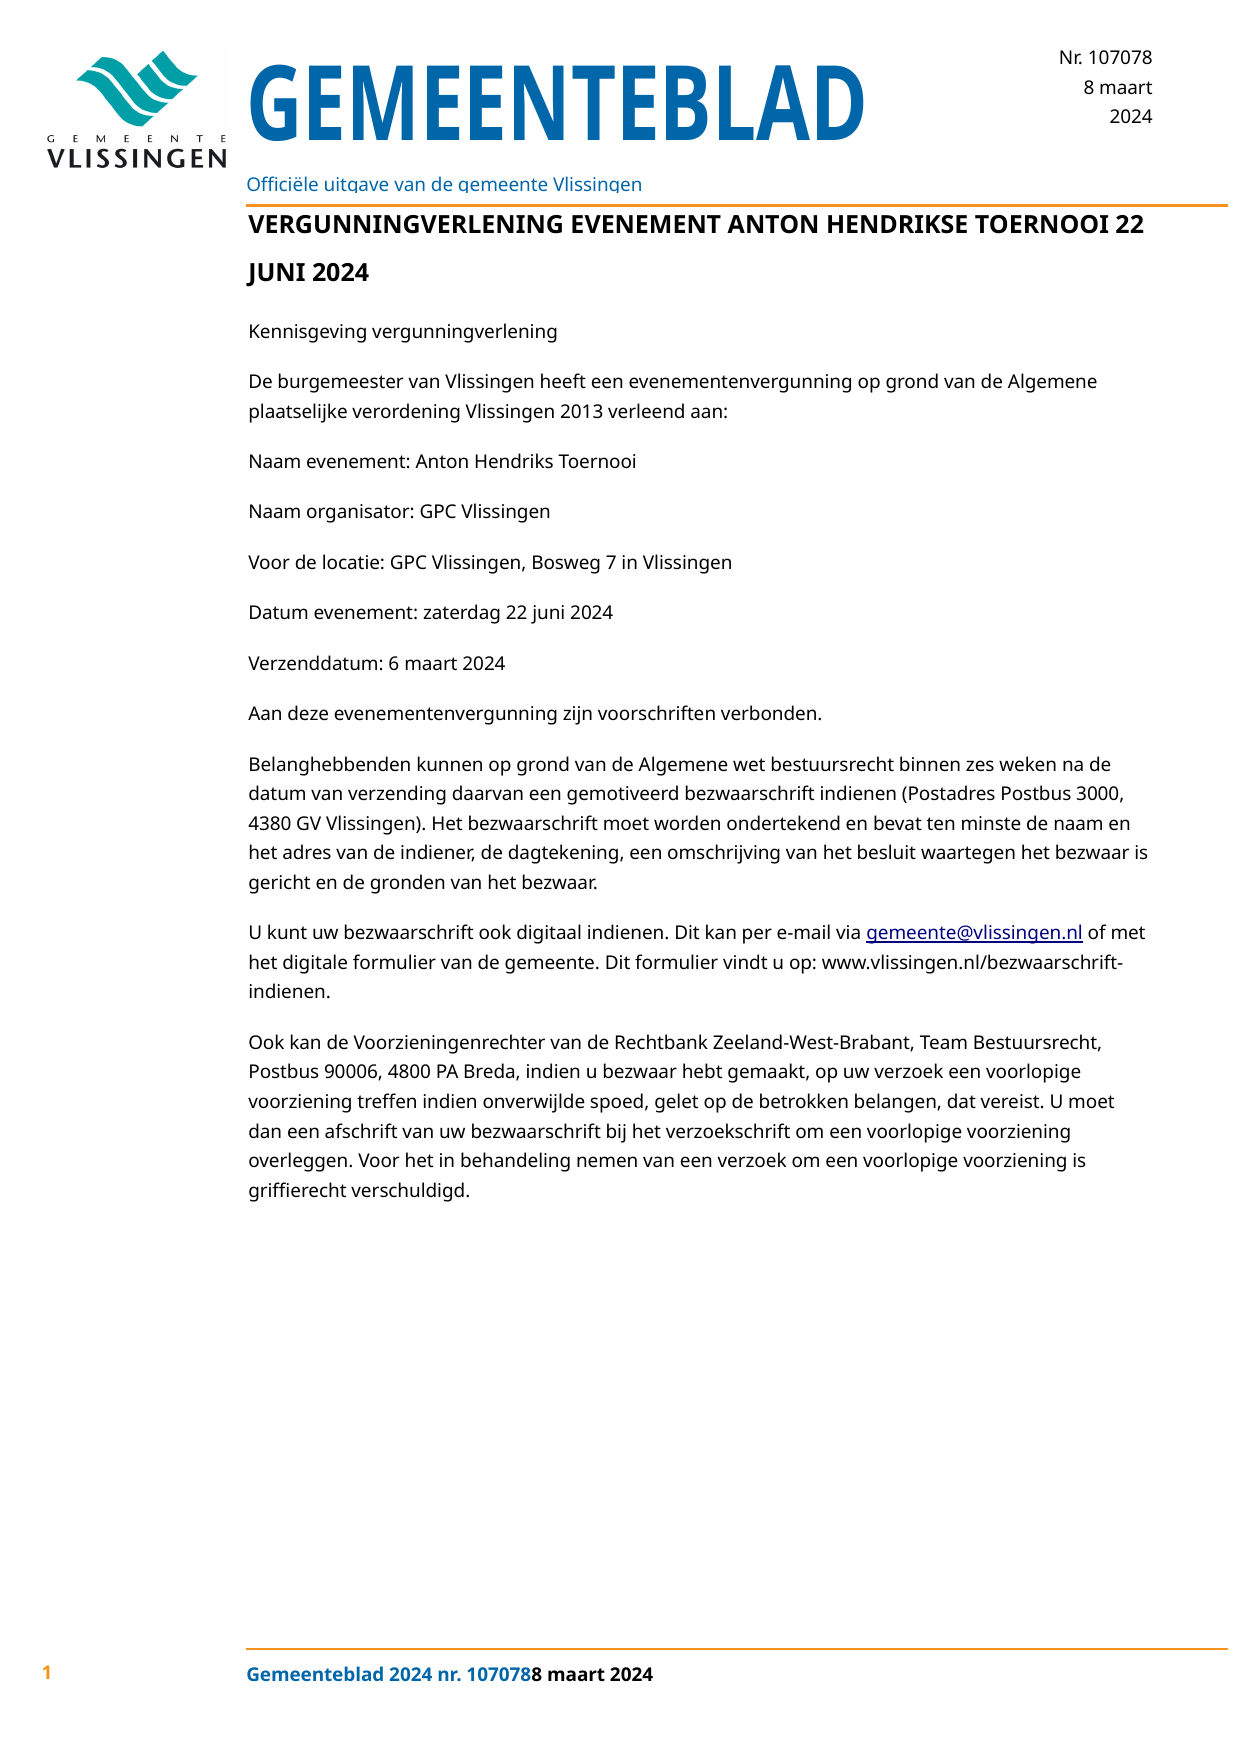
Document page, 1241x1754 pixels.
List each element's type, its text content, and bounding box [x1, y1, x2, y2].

text De burgemeester van Vlissingen heeft een evenementenvergunning op grond van de Algemene plaatselijke verordening Vlissingen 2013 verleend aan: [248, 368, 1152, 424]
text Verzenddatum: 6 maart 2024 [248, 650, 1152, 676]
picture [41, 47, 231, 172]
text Kennisgeving vergunningverlening [248, 318, 1152, 344]
text Naam evenement: Anton Hendriks Toernooi [248, 448, 1152, 474]
text U kunt uw bezwaarschrift ook digitaal indienen. Dit kan per e-mail via gemeente@vlissingen.nl of met het digitale formulier van de gemeente. Dit formulier vindt u op: www.vlissingen.nl/bezwaarschrift-indienen. [248, 919, 1152, 1004]
text Datum evenement: zaterdag 22 juni 2024 [248, 599, 1152, 625]
text Belanghebbenden kunnen op grond van de Algemene wet bestuursrecht binnen zes weken na de datum van verzending daarvan een gemotiveerd bezwaarschrift indienen (Postadres Postbus 3000, 4380 GV Vlissingen). Het bezwaarschrift moet worden ondertekend en bevat ten minste de naam en het adres van de indiener, de dagtekening, een omschrijving van het besluit waartegen het bezwaar is gericht en de gronden van het bezwaar. [248, 751, 1152, 895]
text Naam organisator: GPC Vlissingen [248, 499, 1152, 524]
text VERGUNNINGVERLENING EVENEMENT ANTON HENDRIKSE TOERNOOI 22 JUNI 2024 [248, 207, 1152, 288]
text Aan deze evenementenvergunning zijn voorschriften verbonden. [248, 700, 1152, 726]
text Voor de locatie: GPC Vlissingen, Bosweg 7 in Vlissingen [248, 549, 1152, 575]
text Ook kan de Voorzieningenrechter van de Rechtbank Zeeland-West-Brabant, Team Bestuursrecht, Postbus 90006, 4800 PA Breda, indien u bezwaar hebt gemaakt, op uw verzoek een voorlopige voorziening treffen indien onverwijlde spoed, gelet op de betrokken belangen, dat vereist. U moet dan een afschrift van uw bezwaarschrift bij het verzoekschrift om een voorlopige voorziening overleggen. Voor het in behandeling nemen van een verzoek om een voorlopige voorziening is griffierecht verschuldigd. [248, 1029, 1152, 1203]
